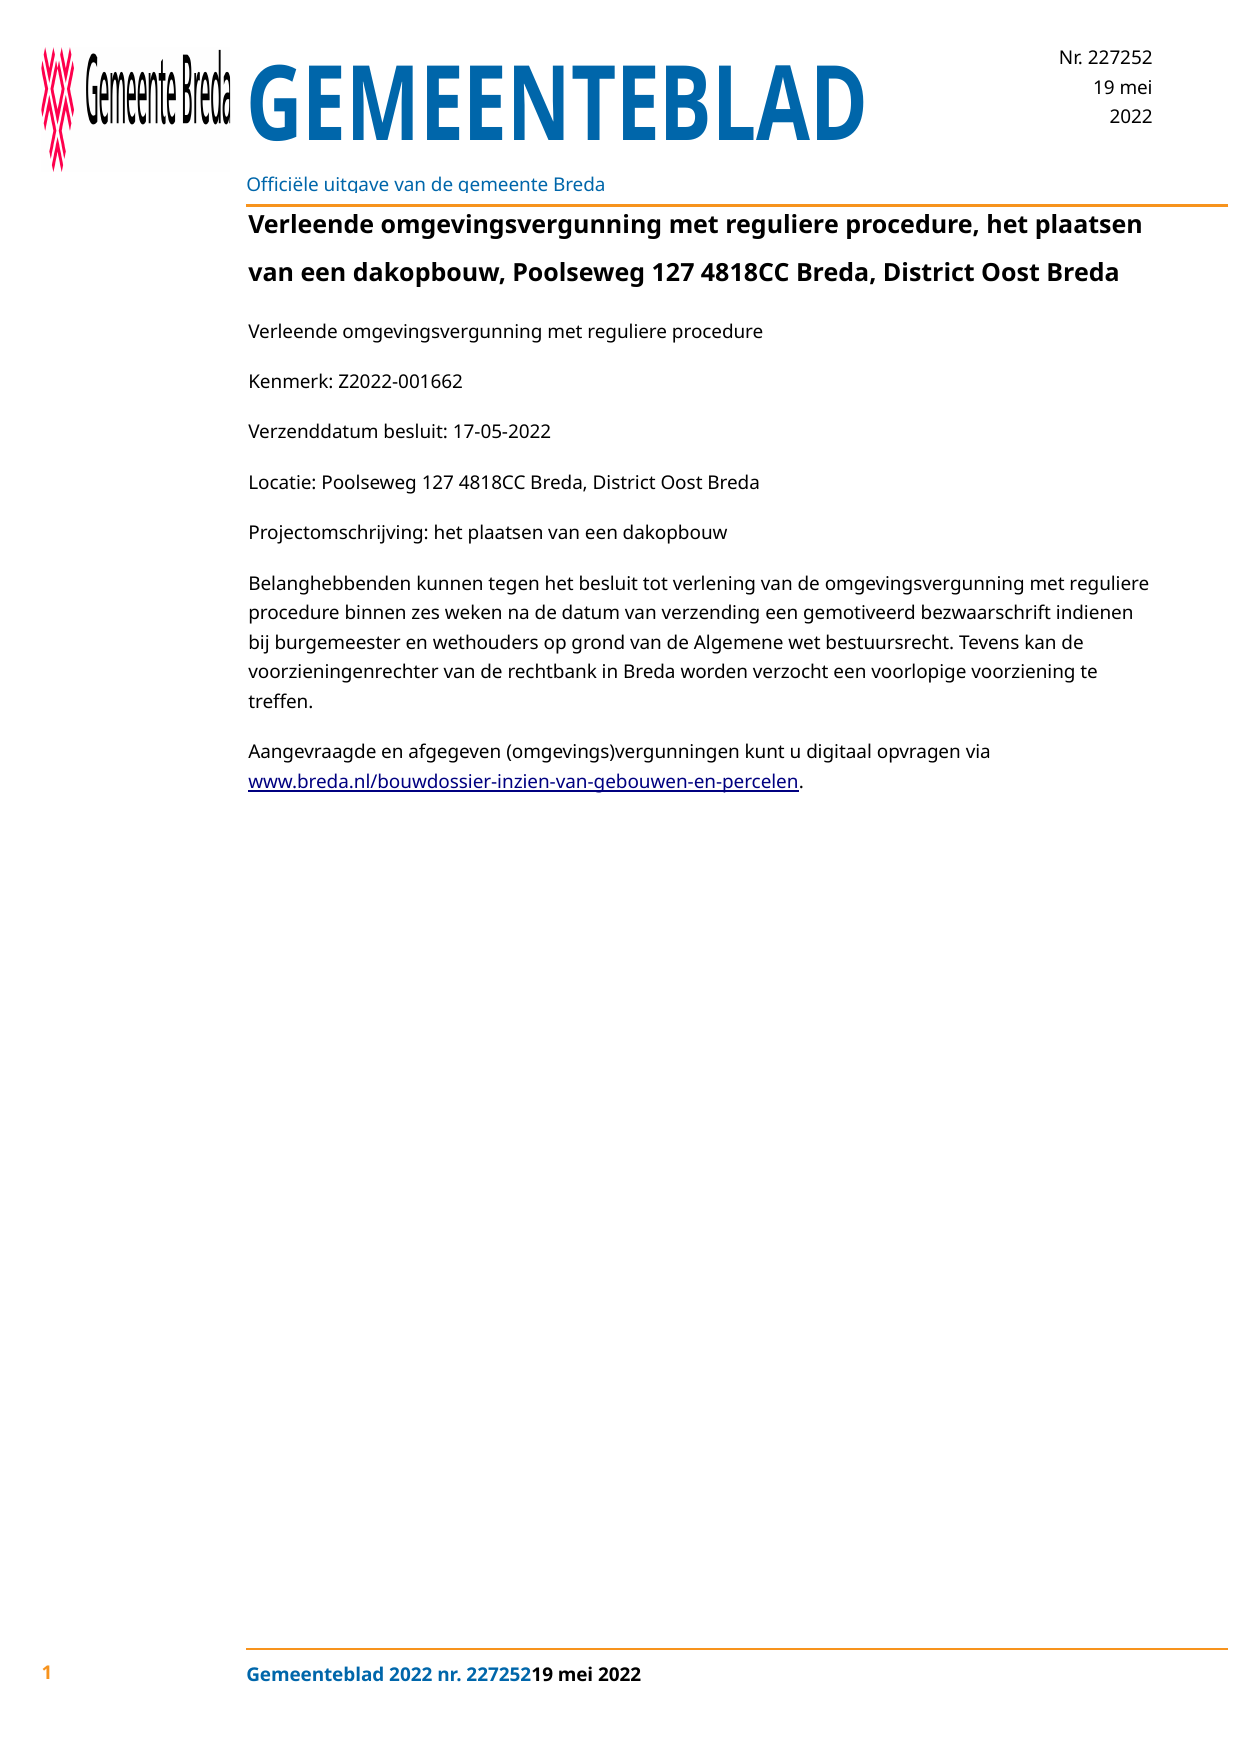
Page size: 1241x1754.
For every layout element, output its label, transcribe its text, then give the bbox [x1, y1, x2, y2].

text Belanghebbenden kunnen tegen het besluit tot verlening van de omgevingsvergunning met reguliere procedure binnen zes weken na de datum van verzending een gemotiveerd bezwaarschrift indienen bij burgemeester en wethouders op grond van de Algemene wet bestuursrecht. Tevens kan de voorzieningenrechter van de rechtbank in Breda worden verzocht een voorlopige voorziening te treffen. [248, 570, 1152, 714]
text Projectomschrijving: het plaatsen van een dakopbouw [248, 519, 1152, 545]
text Locatie: Poolseweg 127 4818CC Breda, District Oost Breda [248, 469, 1152, 495]
text Aangevraagde en afgegeven (omgevings)vergunningen kunt u digitaal opvragen via www.breda.nl/bouwdossier-inzien-van-gebouwen-en-percelen. [248, 739, 1152, 794]
text Kenmerk: Z2022-001662 [248, 368, 1152, 394]
picture [41, 47, 231, 172]
text Verzenddatum besluit: 17-05-2022 [248, 419, 1152, 444]
text Verleende omgevingsvergunning met reguliere procedure [248, 318, 1152, 344]
text Verleende omgevingsvergunning met reguliere procedure, het plaatsen van een dakopbouw, Poolseweg 127 4818CC Breda, District Oost Breda [248, 207, 1152, 288]
